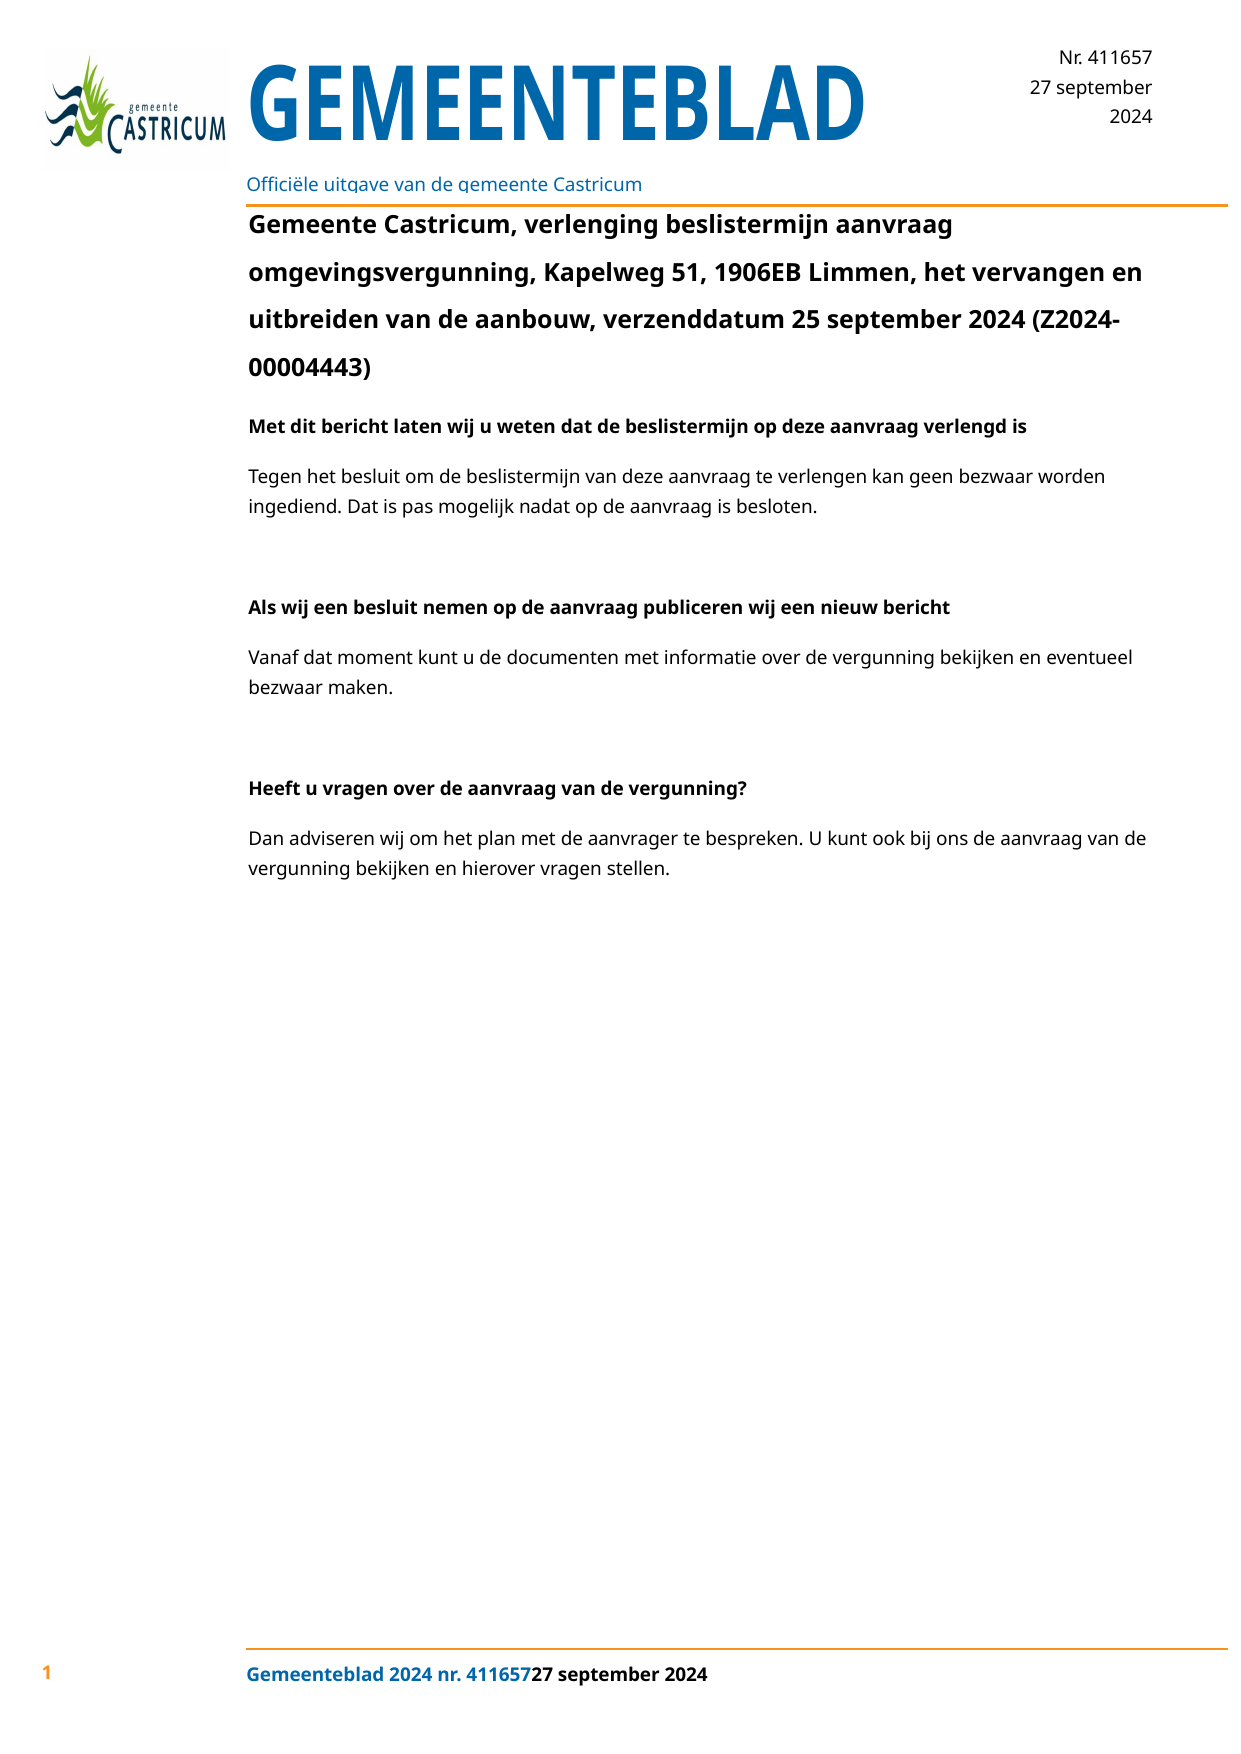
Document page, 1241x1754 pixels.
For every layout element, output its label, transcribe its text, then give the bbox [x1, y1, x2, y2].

text Vanaf dat moment kunt u de documenten met informatie over de vergunning bekijken en eventueel bezwaar maken. [248, 644, 1152, 700]
text Heeft u vragen over de aanvraag van de vergunning? [248, 775, 1152, 801]
picture [41, 47, 231, 172]
text Als wij een besluit nemen op de aanvraag publiceren wij een nieuw bericht [248, 594, 1152, 620]
text Dan adviseren wij om het plan met de aanvrager te bespreken. U kunt ook bij ons de aanvraag van de vergunning bekijken en hierover vragen stellen. [248, 825, 1152, 881]
text Gemeente Castricum, verlenging beslistermijn aanvraag omgevingsvergunning, Kapelweg 51, 1906EB Limmen, het vervangen en uitbreiden van de aanbouw, verzenddatum 25 september 2024 (Z2024-00004443) [248, 207, 1152, 384]
text Met dit bericht laten wij u weten dat de beslistermijn op deze aanvraag verlengd is [248, 413, 1152, 439]
text Tegen het besluit om de beslistermijn van deze aanvraag te verlengen kan geen bezwaar worden ingediend. Dat is pas mogelijk nadat op de aanvraag is besloten. [248, 463, 1152, 519]
